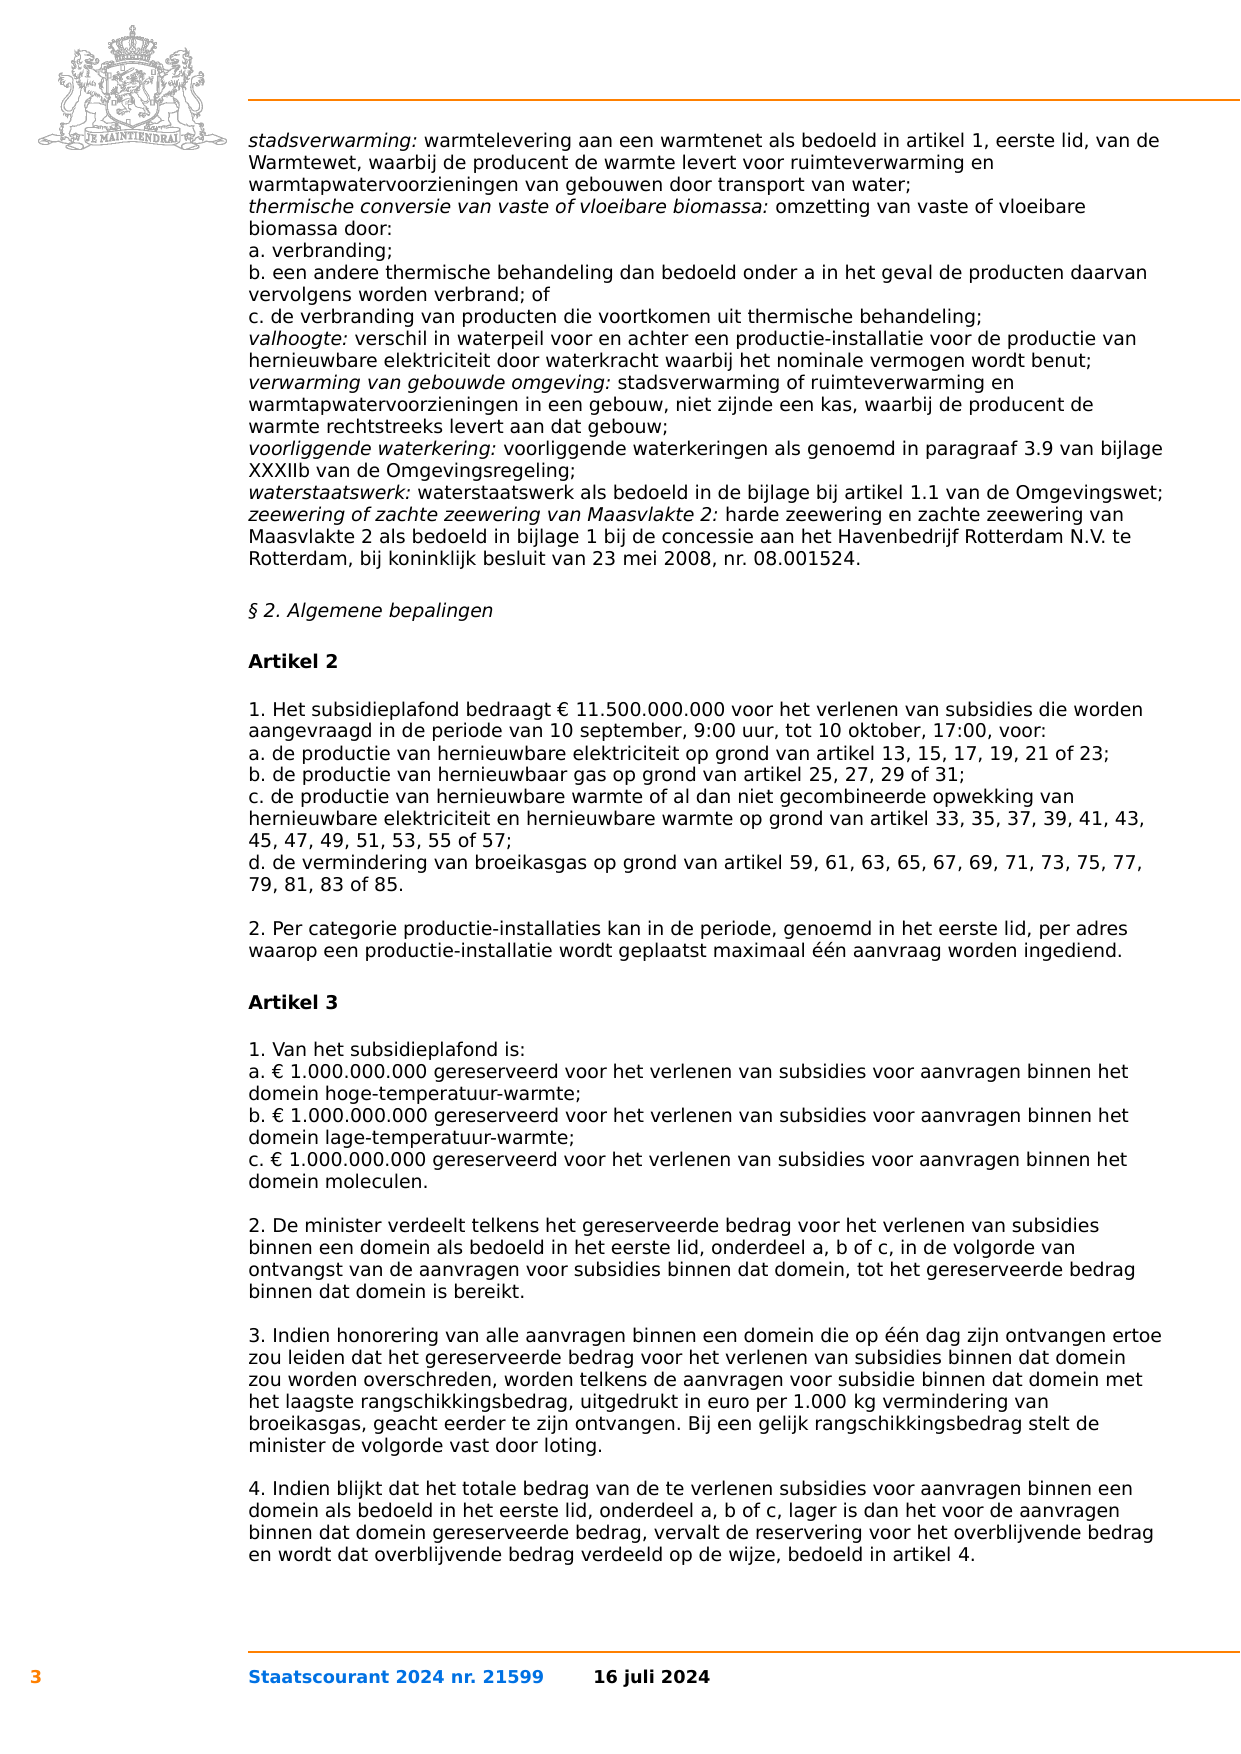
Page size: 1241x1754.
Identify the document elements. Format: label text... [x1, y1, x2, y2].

text 2. De minister verdeelt telkens het gereserveerde bedrag voor het verlenen van subsidies binnen een domein als bedoeld in het eerste lid, onderdeel a, b of c, in de volgorde van ontvangst van de aanvragen voor subsidies binnen dat domein, tot het gereserveerde bedrag binnen dat domein is bereikt. [248, 1215, 1163, 1303]
text 2. Per categorie productie-installaties kan in de periode, genoemd in het eerste lid, per adres waarop een productie-installatie wordt geplaatst maximaal één aanvraag worden ingediend. [248, 918, 1163, 962]
subtitle § 2. Algemene bepalingen [248, 599, 1163, 621]
text 4. Indien blijkt dat het totale bedrag van de te verlenen subsidies voor aanvragen binnen een domein als bedoeld in het eerste lid, onderdeel a, b of c, lager is dan het voor de aanvragen binnen dat domein gereserveerde bedrag, vervalt de reservering voor het overblijvende bedrag en wordt dat overblijvende bedrag verdeeld op de wijze, bedoeld in artikel 4. [248, 1478, 1163, 1566]
text c. de verbranding van producten die voortkomen uit thermische behandeling; [248, 306, 1163, 328]
text thermische conversie van vaste of vloeibare biomassa: omzetting van vaste of vloeibare biomassa door: [248, 196, 1163, 240]
text stadsverwarming: warmtelevering aan een warmtenet als bedoeld in artikel 1, eerste lid, van de Warmtewet, waarbij de producent de warmte levert voor ruimteverwarming en warmtapwatervoorzieningen van gebouwen door transport van water; [248, 130, 1163, 196]
picture [38, 25, 227, 150]
text a. de productie van hernieuwbare elektriciteit op grond van artikel 13, 15, 17, 19, 21 of 23; [248, 742, 1163, 764]
text c. de productie van hernieuwbare warmte of al dan niet gecombineerde opwekking van hernieuwbare elektriciteit en hernieuwbare warmte op grond van artikel 33, 35, 37, 39, 41, 43, 45, 47, 49, 51, 53, 55 of 57; [248, 786, 1163, 852]
text c. € 1.000.000.000 gereserveerd voor het verlenen van subsidies voor aanvragen binnen het domein moleculen. [248, 1149, 1163, 1193]
text valhoogte: verschil in waterpeil voor en achter een productie-installatie voor de productie van hernieuwbare elektriciteit door waterkracht waarbij het nominale vermogen wordt benut; [248, 328, 1163, 372]
text voorliggende waterkering: voorliggende waterkeringen als genoemd in paragraaf 3.9 van bijlage XXXIIb van de Omgevingsregeling; [248, 438, 1163, 482]
text 3. Indien honorering van alle aanvragen binnen een domein die op één dag zijn ontvangen ertoe zou leiden dat het gereserveerde bedrag voor het verlenen van subsidies binnen dat domein zou worden overschreden, worden telkens de aanvragen voor subsidie binnen dat domein met het laagste rangschikkingsbedrag, uitgedrukt in euro per 1.000 kg vermindering van broeikasgas, geacht eerder te zijn ontvangen. Bij een gelijk rangschikkingsbedrag stelt de minister de volgorde vast door loting. [248, 1324, 1163, 1456]
text 1. Van het subsidieplafond is: [248, 1039, 1163, 1061]
text zeewering of zachte zeewering van Maasvlakte 2: harde zeewering en zachte zeewering van Maasvlakte 2 als bedoeld in bijlage 1 bij de concessie aan het Havenbedrijf Rotterdam N.V. te Rotterdam, bij koninklijk besluit van 23 mei 2008, nr. 08.001524. [248, 503, 1163, 569]
text verwarming van gebouwde omgeving: stadsverwarming of ruimteverwarming en warmtapwatervoorzieningen in een gebouw, niet zijnde een kas, waarbij de producent de warmte rechtstreeks levert aan dat gebouw; [248, 372, 1163, 438]
text b. een andere thermische behandeling dan bedoeld onder a in het geval de producten daarvan vervolgens worden verbrand; of [248, 262, 1163, 306]
text waterstaatswerk: waterstaatswerk als bedoeld in de bijlage bij artikel 1.1 van de Omgevingswet; [248, 482, 1163, 503]
text a. verbranding; [248, 240, 1163, 262]
text d. de vermindering van broeikasgas op grond van artikel 59, 61, 63, 65, 67, 69, 71, 73, 75, 77, 79, 81, 83 of 85. [248, 852, 1163, 896]
text b. € 1.000.000.000 gereserveerd voor het verlenen van subsidies voor aanvragen binnen het domein lage-temperatuur-warmte; [248, 1105, 1163, 1149]
text b. de productie van hernieuwbaar gas op grond van artikel 25, 27, 29 of 31; [248, 764, 1163, 786]
text a. € 1.000.000.000 gereserveerd voor het verlenen van subsidies voor aanvragen binnen het domein hoge-temperatuur-warmte; [248, 1061, 1163, 1105]
subtitle Artikel 2 [248, 651, 1163, 673]
subtitle Artikel 3 [248, 992, 1163, 1014]
text 1. Het subsidieplafond bedraagt € 11.500.000.000 voor het verlenen van subsidies die worden aangevraagd in de periode van 10 september, 9:00 uur, tot 10 oktober, 17:00, voor: [248, 698, 1163, 742]
